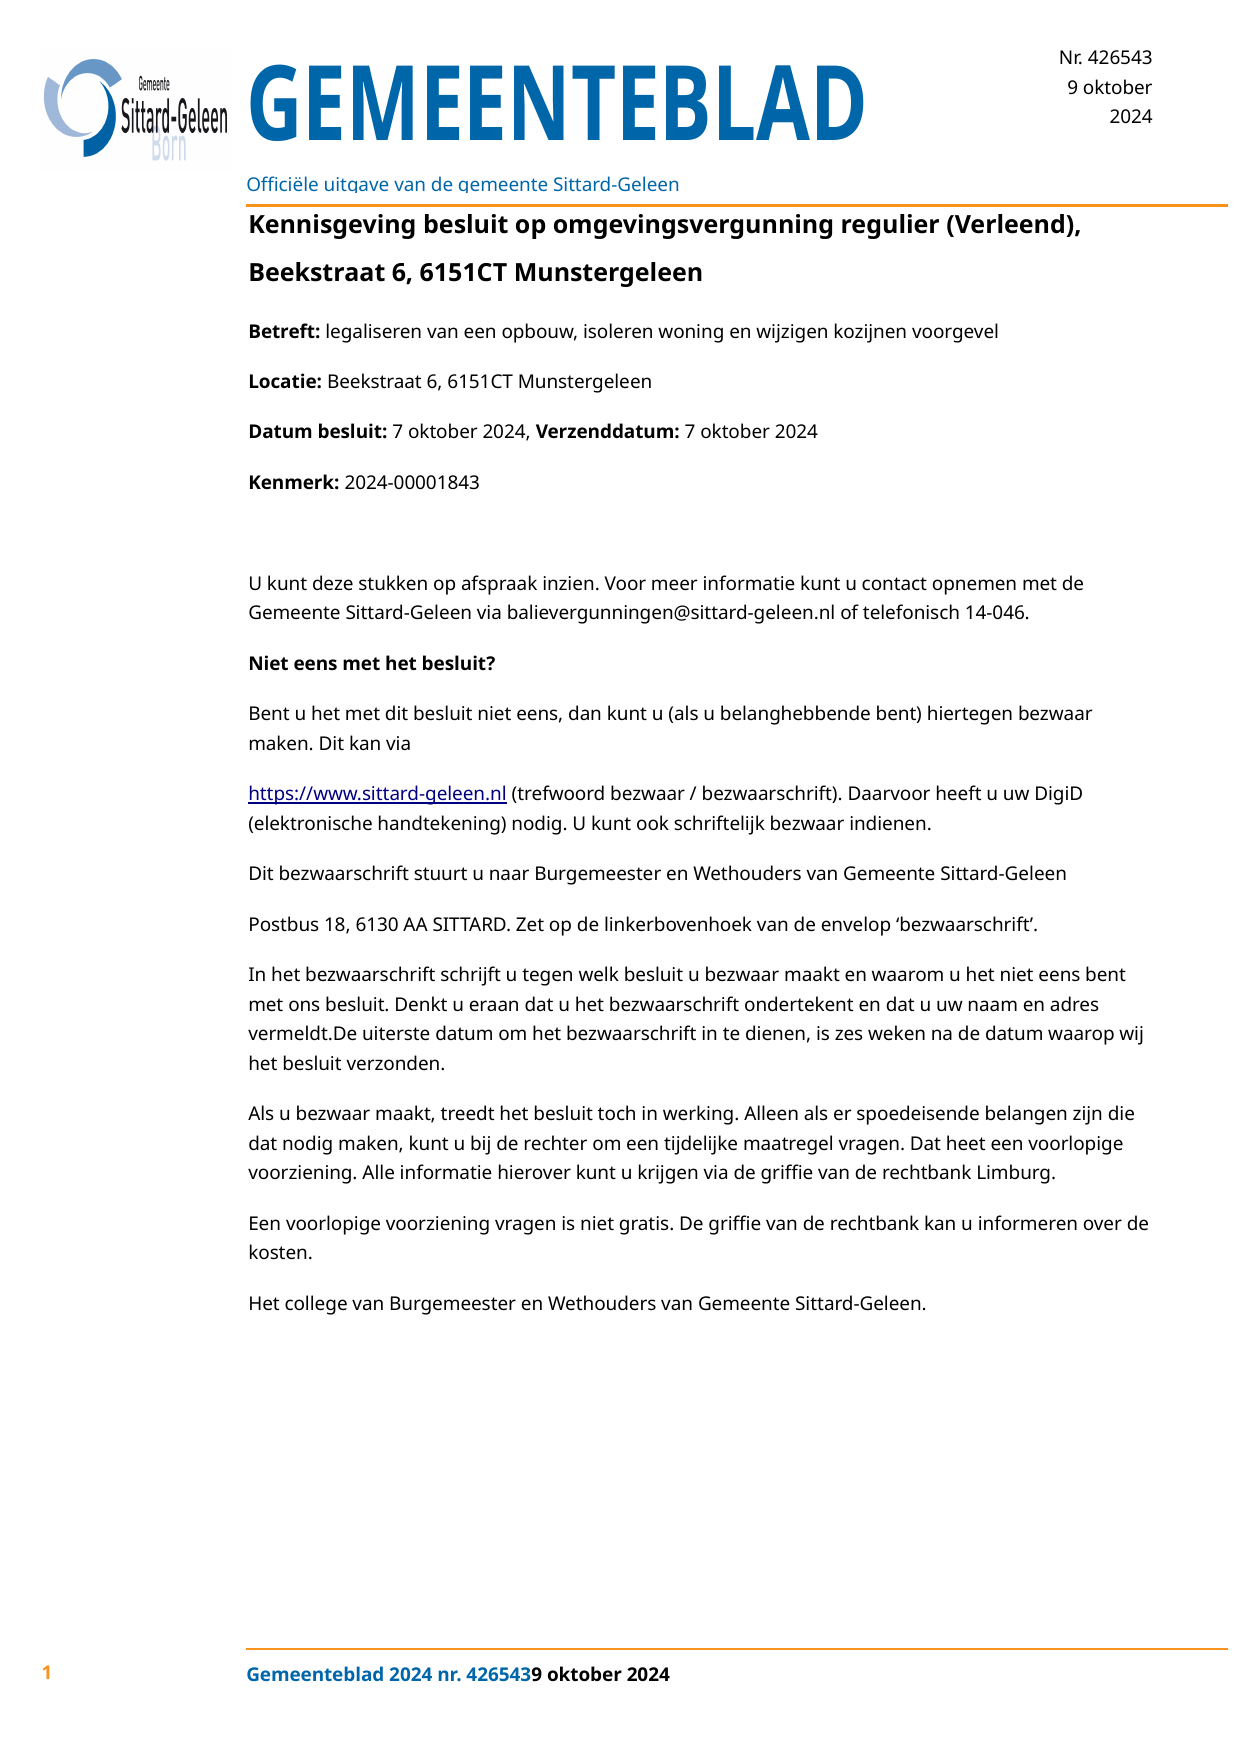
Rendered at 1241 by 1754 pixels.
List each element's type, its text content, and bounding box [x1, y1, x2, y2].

text Locatie: Beekstraat 6, 6151CT Munstergeleen [248, 368, 1152, 394]
text Dit bezwaarschrift stuurt u naar Burgemeester en Wethouders van Gemeente Sittard-Geleen [248, 860, 1152, 886]
text https://www.sittard-geleen.nl (trefwoord bezwaar / bezwaarschrift). Daarvoor heeft u uw DigiD (elektronische handtekening) nodig. U kunt ook schriftelijk bezwaar indienen. [248, 780, 1152, 836]
text In het bezwaarschrift schrijft u tegen welk besluit u bezwaar maakt en waarom u het niet eens bent met ons besluit. Denkt u eraan dat u het bezwaarschrift ondertekent en dat u uw naam en adres vermeldt.De uiterste datum om het bezwaarschrift in te dienen, is zes weken na de datum waarop wij het besluit verzonden. [248, 961, 1152, 1076]
text Postbus 18, 6130 AA SITTARD. Zet op de linkerbovenhoek van de envelop ‘bezwaarschrift’. [248, 911, 1152, 937]
text U kunt deze stukken op afspraak inzien. Voor meer informatie kunt u contact opnemen met de Gemeente Sittard-Geleen via balievergunningen@sittard-geleen.nl of telefonisch 14-046. [248, 570, 1152, 625]
text Bent u het met dit besluit niet eens, dan kunt u (als u belanghebbende bent) hiertegen bezwaar maken. Dit kan via [248, 700, 1152, 756]
text Niet eens met het besluit? [248, 650, 1152, 676]
picture [41, 47, 231, 172]
text Een voorlopige voorziening vragen is niet gratis. De griffie van de rechtbank kan u informeren over de kosten. [248, 1210, 1152, 1265]
text Het college van Burgemeester en Wethouders van Gemeente Sittard-Geleen. [248, 1290, 1152, 1316]
text Datum besluit: 7 oktober 2024, Verzenddatum: 7 oktober 2024 [248, 419, 1152, 444]
text Kenmerk: 2024-00001843 [248, 469, 1152, 495]
text Betreft: legaliseren van een opbouw, isoleren woning en wijzigen kozijnen voorgevel [248, 318, 1152, 344]
text Kennisgeving besluit op omgevingsvergunning regulier (Verleend), Beekstraat 6, 6151CT Munstergeleen [248, 207, 1152, 288]
text Als u bezwaar maakt, treedt het besluit toch in werking. Alleen als er spoedeisende belangen zijn die dat nodig maken, kunt u bij de rechter om een tijdelijke maatregel vragen. Dat heet een voorlopige voorziening. Alle informatie hierover kunt u krijgen via de griffie van de rechtbank Limburg. [248, 1100, 1152, 1185]
